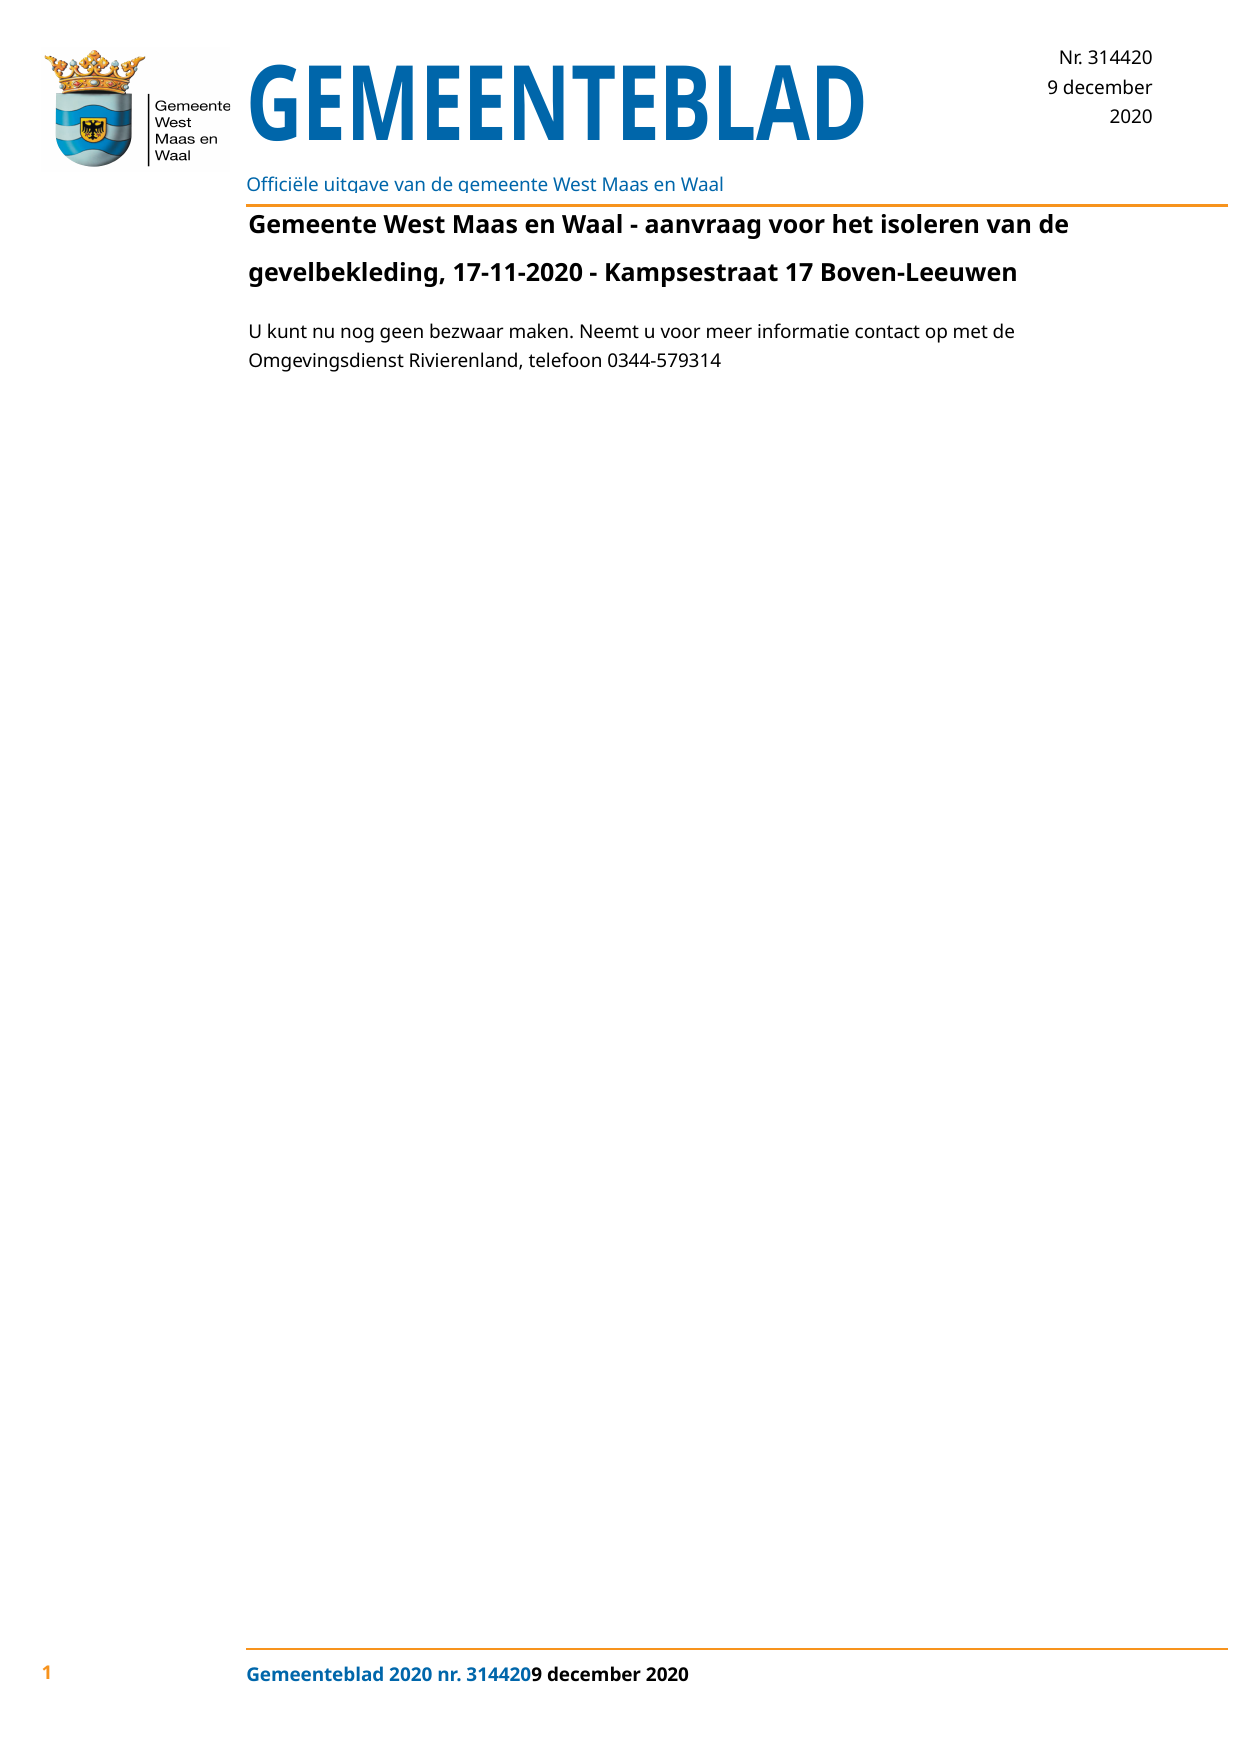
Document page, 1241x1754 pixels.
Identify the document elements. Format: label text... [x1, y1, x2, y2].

picture [41, 47, 231, 172]
text Gemeente West Maas en Waal - aanvraag voor het isoleren van de gevelbekleding, 17-11-2020 - Kampsestraat 17 Boven-Leeuwen [248, 207, 1152, 288]
text U kunt nu nog geen bezwaar maken. Neemt u voor meer informatie contact op met de Omgevingsdienst Rivierenland, telefoon 0344-579314 [248, 318, 1152, 373]
